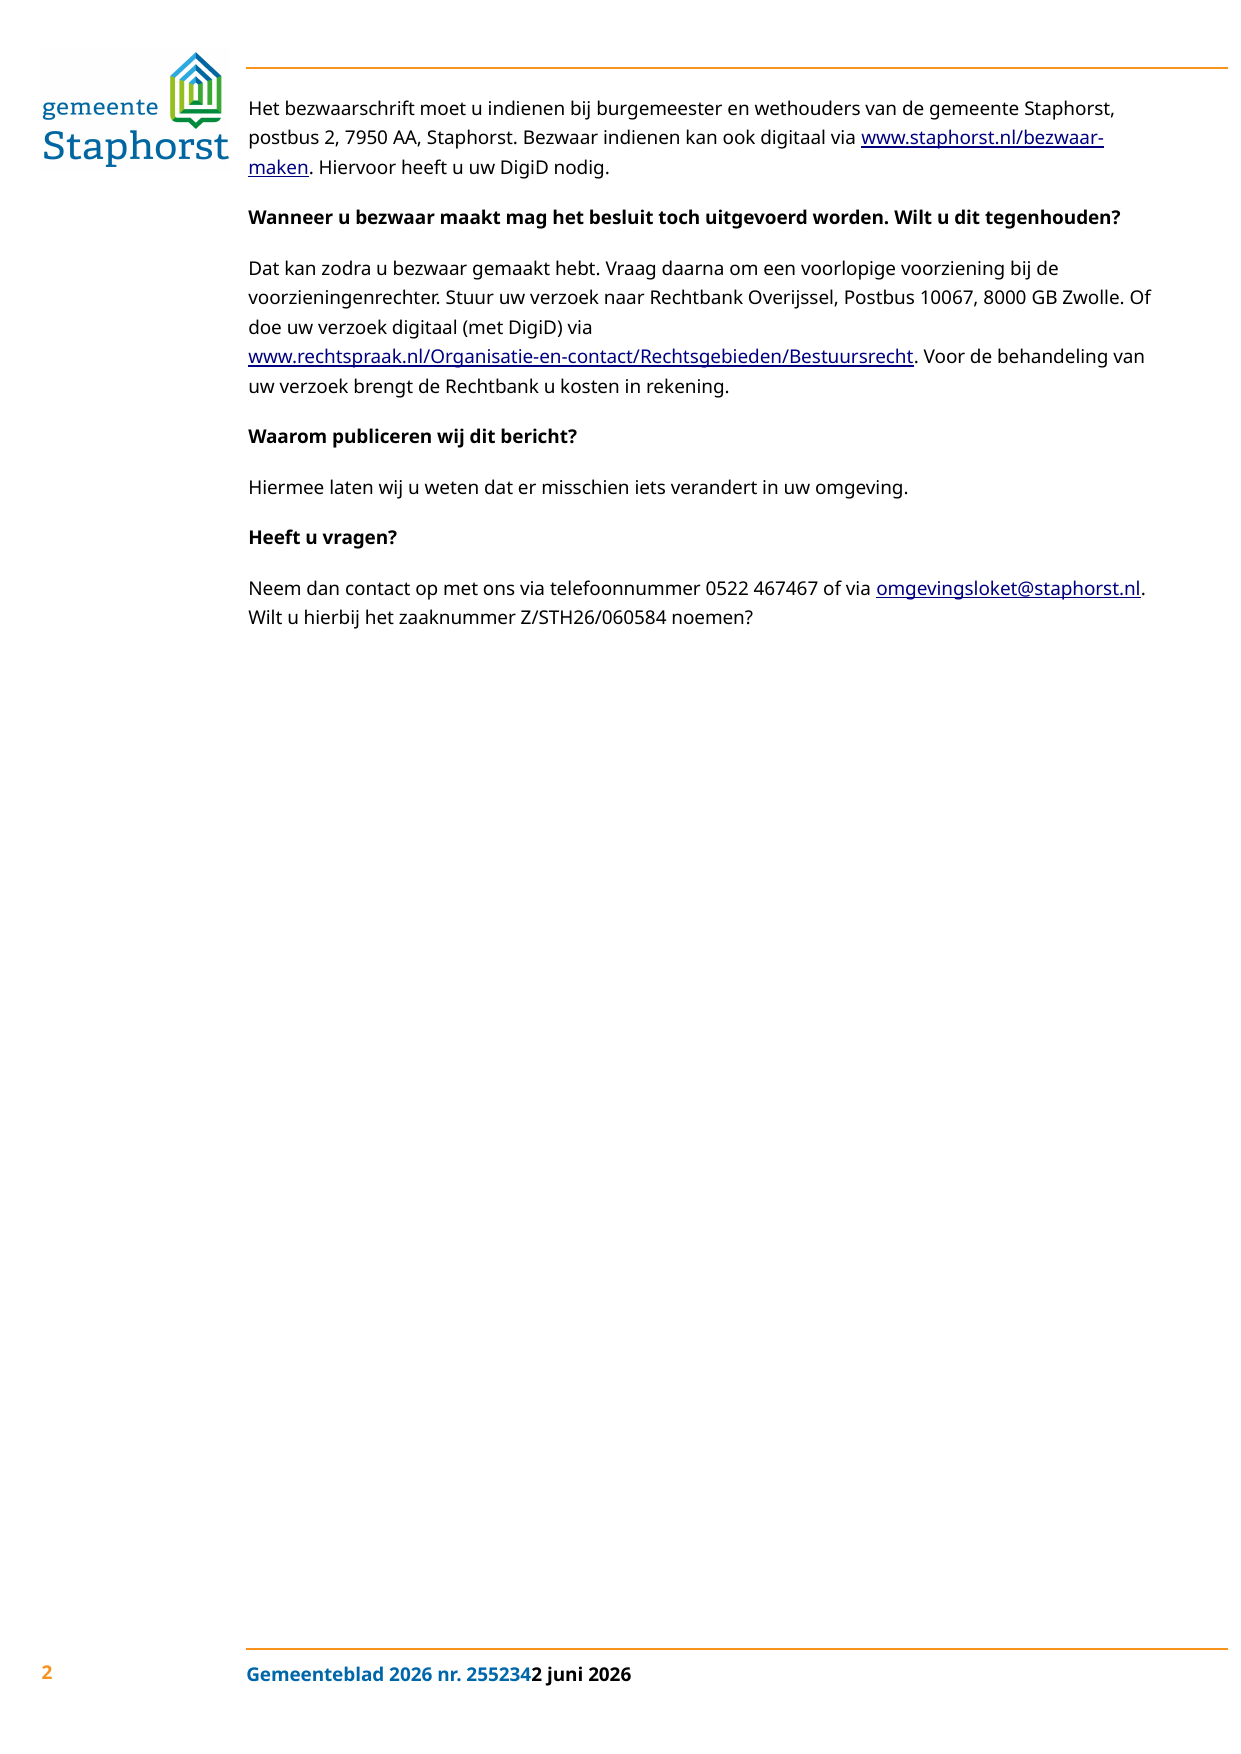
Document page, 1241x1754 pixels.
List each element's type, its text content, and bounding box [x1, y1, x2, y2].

picture [41, 47, 231, 172]
text Wanneer u bezwaar maakt mag het besluit toch uitgevoerd worden. Wilt u dit tegenhouden? [248, 204, 1152, 230]
text Het bezwaarschrift moet u indienen bij burgemeester en wethouders van de gemeente Staphorst, postbus 2, 7950 AA, Staphorst. Bezwaar indienen kan ook digitaal via www.staphorst.nl/bezwaar-maken. Hiervoor heeft u uw DigiD nodig. [248, 95, 1152, 180]
text Hiermee laten wij u weten dat er misschien iets verandert in uw omgeving. [248, 474, 1152, 500]
text Dat kan zodra u bezwaar gemaakt hebt. Vraag daarna om een voorlopige voorziening bij de voorzieningenrechter. Stuur uw verzoek naar Rechtbank Overijssel, Postbus 10067, 8000 GB Zwolle. Of doe uw verzoek digitaal (met DigiD) via www.rechtspraak.nl/Organisatie-en-contact/Rechtsgebieden/Bestuursrecht. Voor de behandeling van uw verzoek brengt de Rechtbank u kosten in rekening. [248, 255, 1152, 399]
text Neem dan contact op met ons via telefoonnummer 0522 467467 of via omgevingsloket@staphorst.nl. Wilt u hierbij het zaaknummer Z/STH26/060584 noemen? [248, 575, 1152, 630]
text Waarom publiceren wij dit bericht? [248, 423, 1152, 449]
text Heeft u vragen? [248, 524, 1152, 550]
